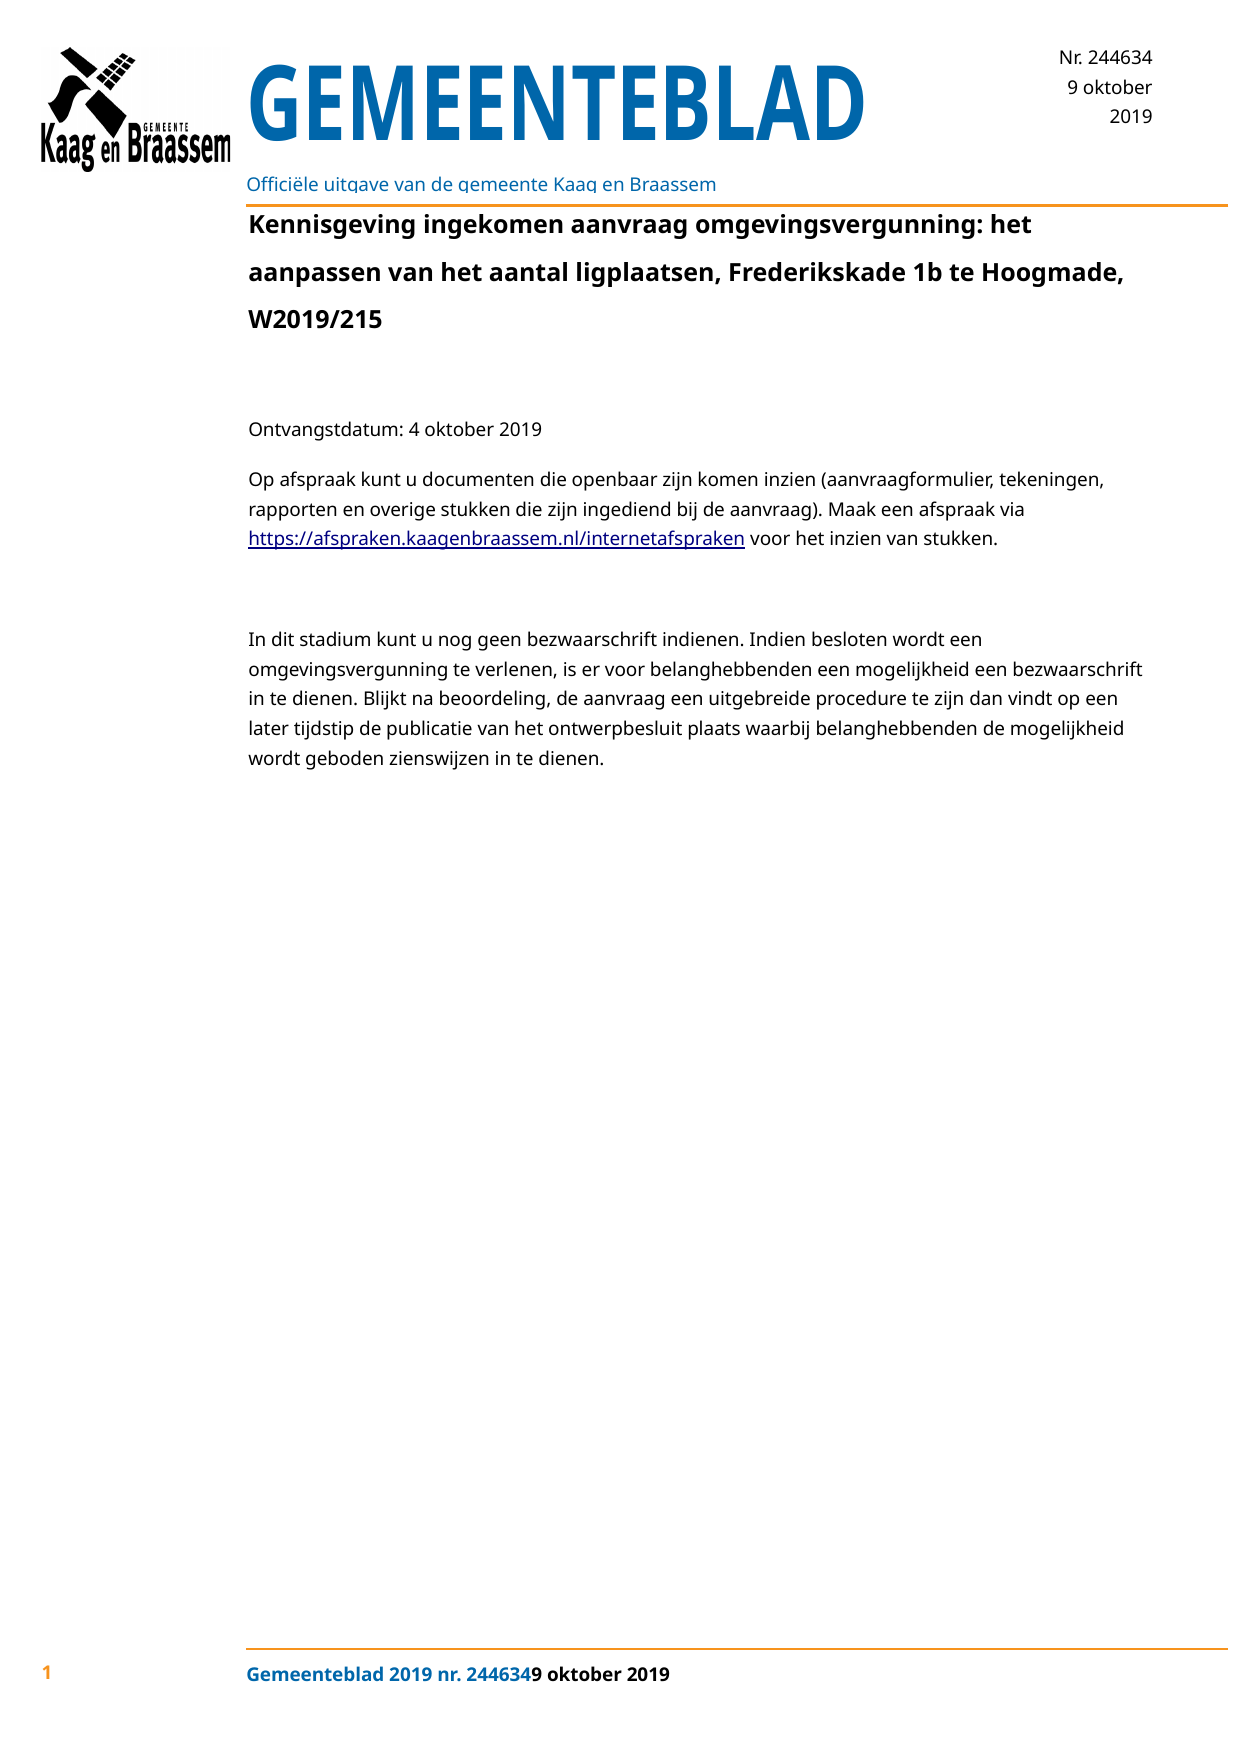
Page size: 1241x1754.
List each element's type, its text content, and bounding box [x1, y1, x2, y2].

picture [41, 47, 231, 172]
text Op afspraak kunt u documenten die openbaar zijn komen inzien (aanvraagformulier, tekeningen, rapporten en overige stukken die zijn ingediend bij de aanvraag). Maak een afspraak via https://afspraken.kaagenbraassem.nl/internetafspraken voor het inzien van stukken. [248, 466, 1152, 551]
text In dit stadium kunt u nog geen bezwaarschrift indienen. Indien besloten wordt een omgevingsvergunning te verlenen, is er voor belanghebbenden een mogelijkheid een bezwaarschrift in te dienen. Blijkt na beoordeling, de aanvraag een uitgebreide procedure te zijn dan vindt op een later tijdstip de publicatie van het ontwerpbesluit plaats waarbij belanghebbenden de mogelijkheid wordt geboden zienswijzen in te dienen. [248, 626, 1152, 770]
text Ontvangstdatum: 4 oktober 2019 [248, 416, 1152, 442]
text Kennisgeving ingekomen aanvraag omgevingsvergunning: het aanpassen van het aantal ligplaatsen, Frederikskade 1b te Hoogmade, W2019/215 [248, 207, 1152, 336]
